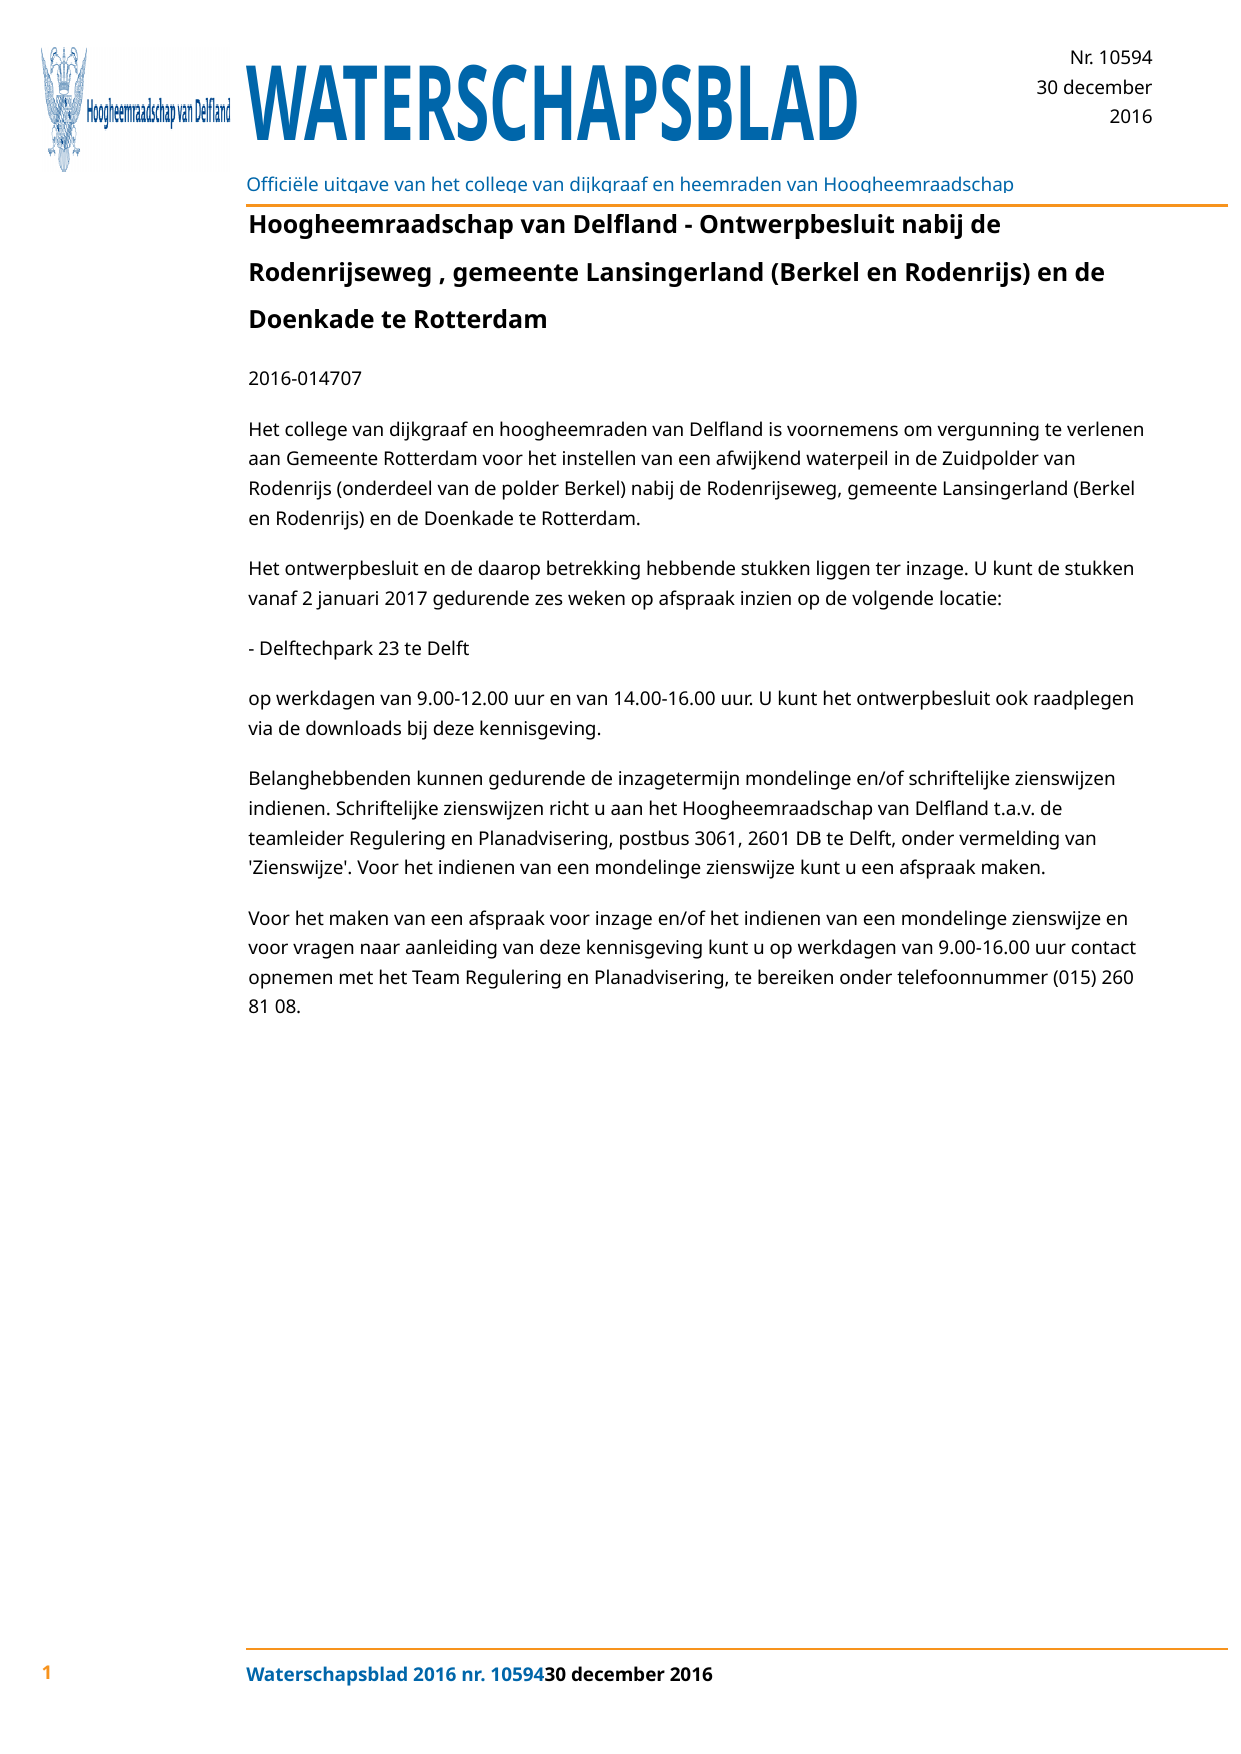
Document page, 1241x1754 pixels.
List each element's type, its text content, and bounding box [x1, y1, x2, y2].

text Belanghebbenden kunnen gedurende de inzagetermijn mondelinge en/of schriftelijke zienswijzen indienen. Schriftelijke zienswijzen richt u aan het Hoogheemraadschap van Delfland t.a.v. de teamleider Regulering en Planadvisering, postbus 3061, 2601 DB te Delft, onder vermelding van 'Zienswijze'. Voor het indienen van een mondelinge zienswijze kunt u een afspraak maken. [248, 766, 1152, 880]
picture [41, 47, 231, 172]
text Hoogheemraadschap van Delfland - Ontwerpbesluit nabij de Rodenrijseweg , gemeente Lansingerland (Berkel en Rodenrijs) en de Doenkade te Rotterdam [248, 207, 1152, 336]
text - Delftechpark 23 te Delft [248, 635, 1152, 661]
text op werkdagen van 9.00-12.00 uur en van 14.00-16.00 uur. U kunt het ontwerpbesluit ook raadplegen via de downloads bij deze kennisgeving. [248, 686, 1152, 741]
text Het college van dijkgraaf en hoogheemraden van Delfland is voornemens om vergunning te verlenen aan Gemeente Rotterdam voor het instellen van een afwijkend waterpeil in de Zuidpolder van Rodenrijs (onderdeel van de polder Berkel) nabij de Rodenrijseweg, gemeente Lansingerland (Berkel en Rodenrijs) en de Doenkade te Rotterdam. [248, 416, 1152, 530]
text Het ontwerpbesluit en de daarop betrekking hebbende stukken liggen ter inzage. U kunt de stukken vanaf 2 januari 2017 gedurende zes weken op afspraak inzien op de volgende locatie: [248, 555, 1152, 610]
text Voor het maken van een afspraak voor inzage en/of het indienen van een mondelinge zienswijze en voor vragen naar aanleiding van deze kennisgeving kunt u op werkdagen van 9.00-16.00 uur contact opnemen met het Team Regulering en Planadvisering, te bereiken onder telefoonnummer (015) 260 81 08. [248, 905, 1152, 1019]
text 2016-014707 [248, 366, 1152, 391]
